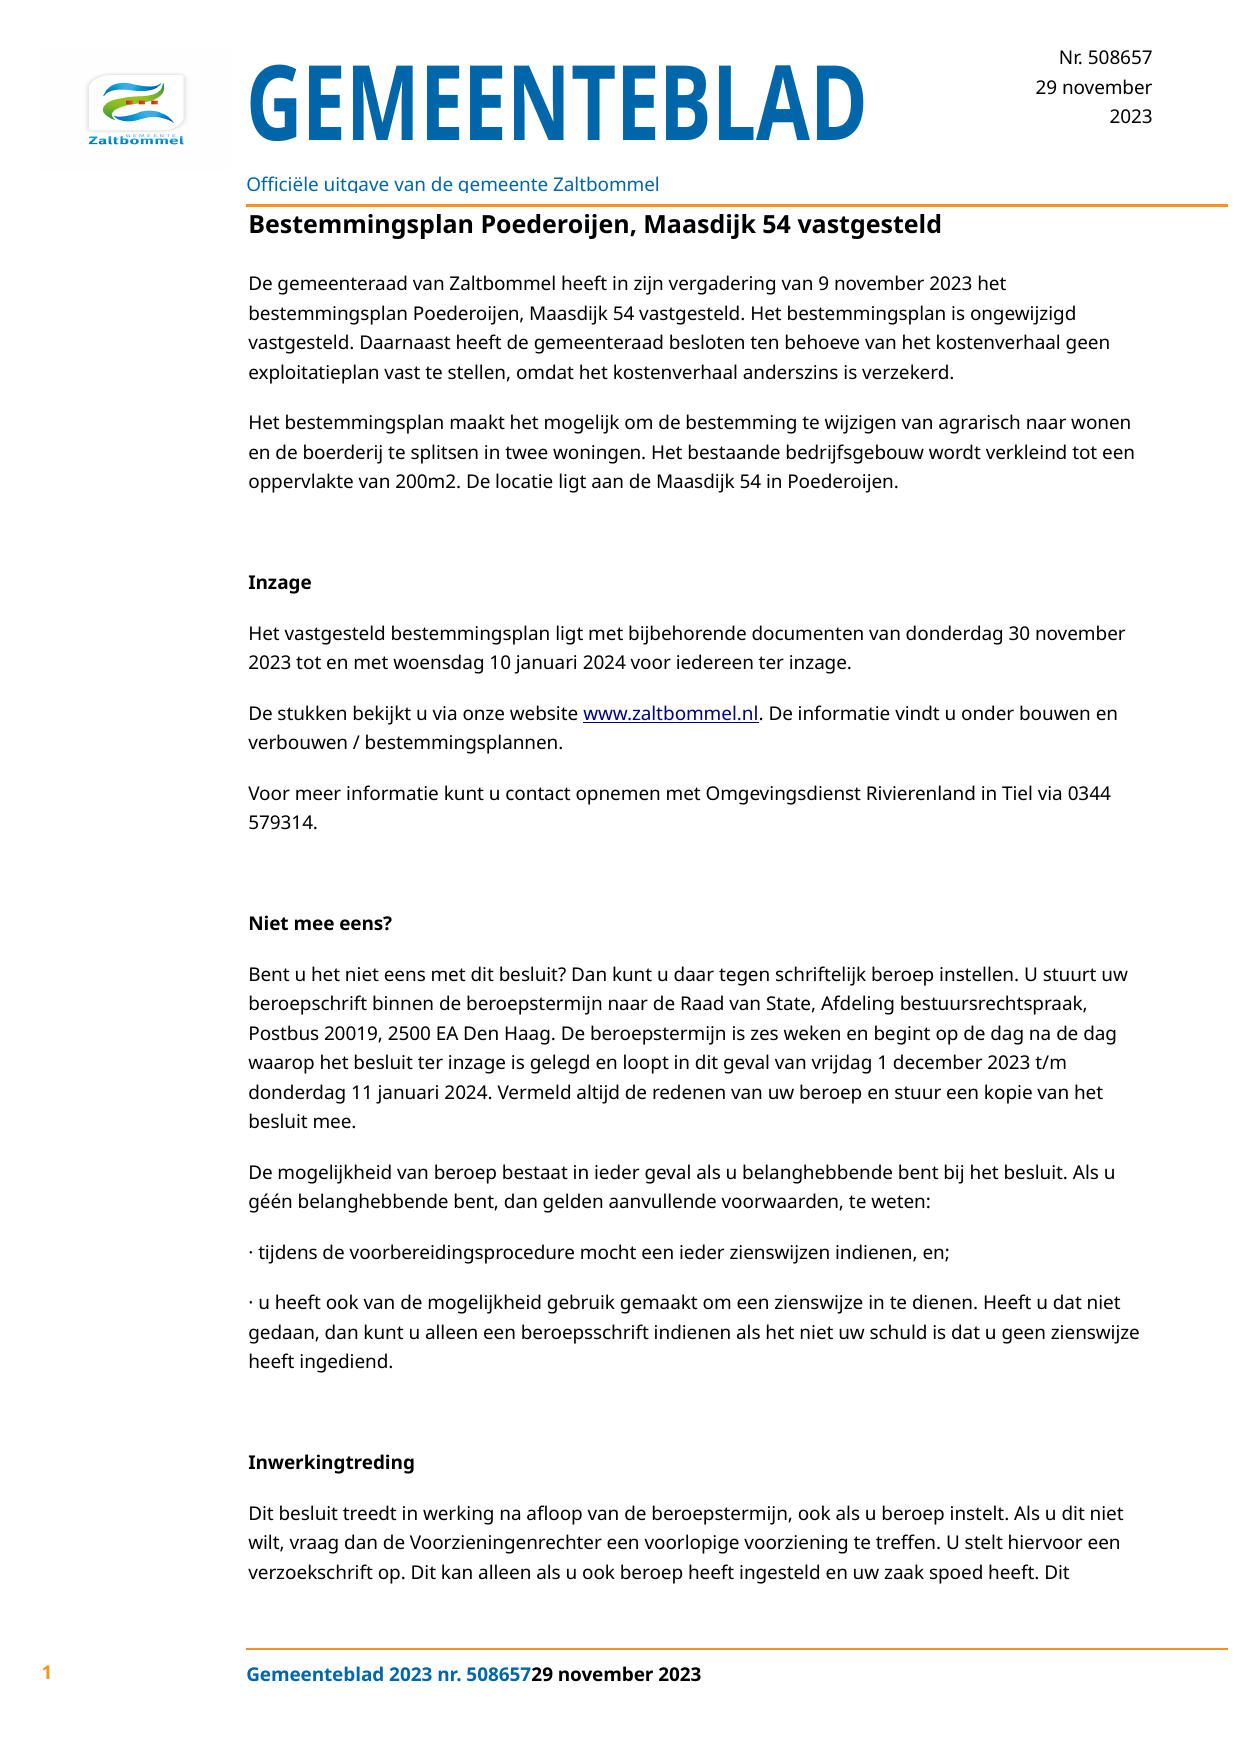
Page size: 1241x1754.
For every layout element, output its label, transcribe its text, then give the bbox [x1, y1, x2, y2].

text Voor meer informatie kunt u contact opnemen met Omgevingsdienst Rivierenland in Tiel via 0344 579314. [248, 780, 1152, 835]
text De mogelijkheid van beroep bestaat in ieder geval als u belanghebbende bent bij het besluit. Als u géén belanghebbende bent, dan gelden aanvullende voorwaarden, te weten: [248, 1159, 1152, 1214]
text Inzage [248, 569, 1152, 595]
text Bent u het niet eens met dit besluit? Dan kunt u daar tegen schriftelijk beroep instellen. U stuurt uw beroepschrift binnen de beroepstermijn naar de Raad van State, Afdeling bestuursrechtspraak, Postbus 20019, 2500 EA Den Haag. De beroepstermijn is zes weken en begint op de dag na de dag waarop het besluit ter inzage is gelegd en loopt in dit geval van vrijdag 1 december 2023 t/m donderdag 11 januari 2024. Vermeld altijd de redenen van uw beroep en stuur een kopie van het besluit mee. [248, 961, 1152, 1134]
text Het vastgesteld bestemmingsplan ligt met bijbehorende documenten van donderdag 30 november 2023 tot en met woensdag 10 januari 2024 voor iedereen ter inzage. [248, 620, 1152, 675]
text · tijdens de voorbereidingsprocedure mocht een ieder zienswijzen indienen, en; [248, 1239, 1152, 1265]
text Dit besluit treedt in werking na afloop van de beroepstermijn, ook als u beroep instelt. Als u dit niet wilt, vraag dan de Voorzieningenrechter een voorlopige voorziening te treffen. U stelt hiervoor een verzoekschrift op. Dit kan alleen als u ook beroep heeft ingesteld en uw zaak spoed heeft. Dit [248, 1500, 1152, 1585]
text · u heeft ook van de mogelijkheid gebruik gemaakt om een zienswijze in te dienen. Heeft u dat niet gedaan, dan kunt u alleen een beroepsschrift indienen als het niet uw schuld is dat u geen zienswijze heeft ingediend. [248, 1289, 1152, 1374]
text Inwerkingtreding [248, 1449, 1152, 1475]
picture [41, 47, 231, 172]
text Bestemmingsplan Poederoijen, Maasdijk 54 vastgesteld [248, 207, 1152, 241]
text Niet mee eens? [248, 910, 1152, 936]
text Het bestemmingsplan maakt het mogelijk om de bestemming te wijzigen van agrarisch naar wonen en de boerderij te splitsen in twee woningen. Het bestaande bedrijfsgebouw wordt verkleind tot een oppervlakte van 200m2. De locatie ligt aan de Maasdijk 54 in Poederoijen. [248, 409, 1152, 494]
text De stukken bekijkt u via onze website www.zaltbommel.nl. De informatie vindt u onder bouwen en verbouwen / bestemmingsplannen. [248, 700, 1152, 755]
text De gemeenteraad van Zaltbommel heeft in zijn vergadering van 9 november 2023 het bestemmingsplan Poederoijen, Maasdijk 54 vastgesteld. Het bestemmingsplan is ongewijzigd vastgesteld. Daarnaast heeft de gemeenteraad besloten ten behoeve van het kostenverhaal geen exploitatieplan vast te stellen, omdat het kostenverhaal anderszins is verzekerd. [248, 270, 1152, 385]
